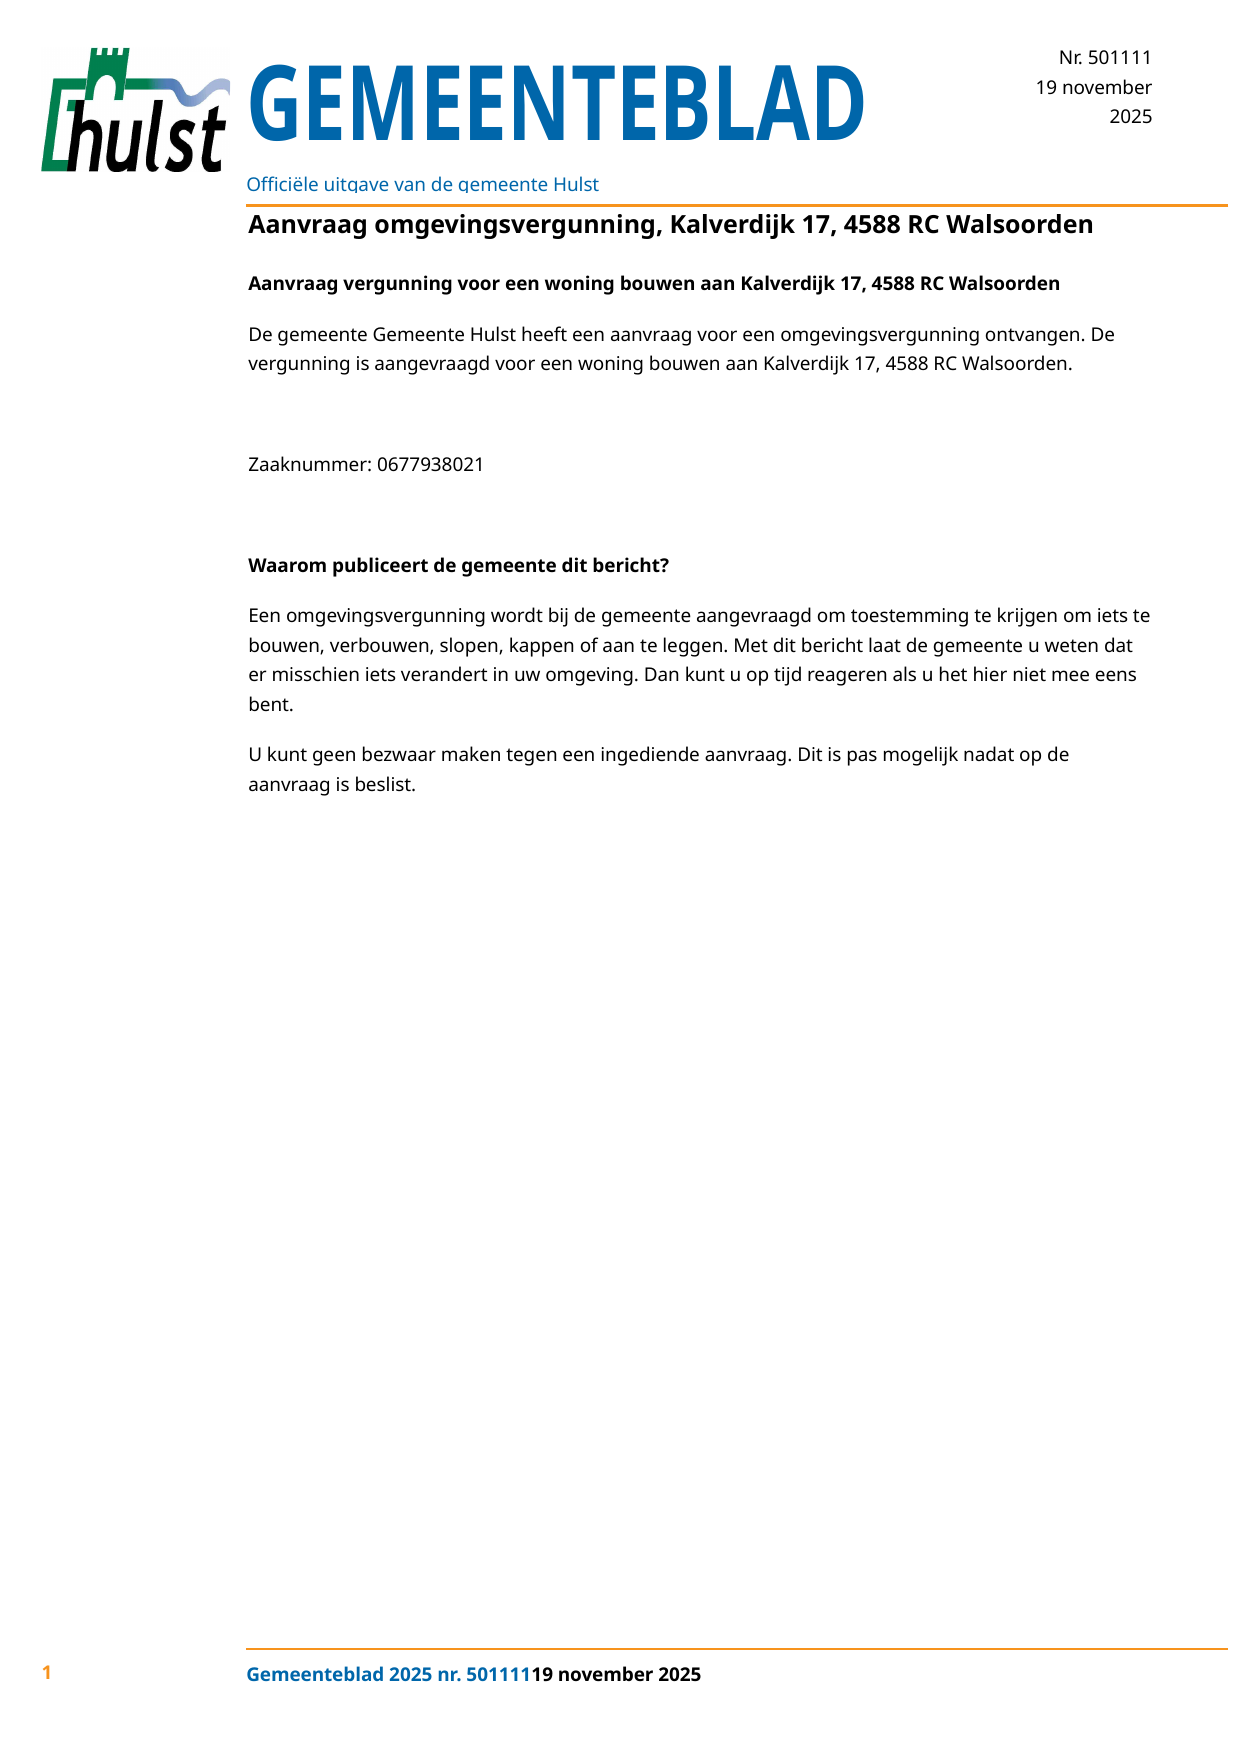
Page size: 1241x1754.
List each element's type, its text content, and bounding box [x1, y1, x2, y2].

text Waarom publiceert de gemeente dit bericht? [248, 552, 1152, 578]
picture [41, 47, 231, 172]
text U kunt geen bezwaar maken tegen een ingediende aanvraag. Dit is pas mogelijk nadat op de aanvraag is beslist. [248, 742, 1152, 797]
text Aanvraag omgevingsvergunning, Kalverdijk 17, 4588 RC Walsoorden [248, 207, 1152, 241]
text Een omgevingsvergunning wordt bij de gemeente aangevraagd om toestemming te krijgen om iets te bouwen, verbouwen, slopen, kappen of aan te leggen. Met dit bericht laat de gemeente u weten dat er misschien iets verandert in uw omgeving. Dan kunt u op tijd reageren als u het hier niet mee eens bent. [248, 602, 1152, 717]
text Aanvraag vergunning voor een woning bouwen aan Kalverdijk 17, 4588 RC Walsoorden [248, 270, 1152, 296]
text Zaaknummer: 0677938021 [248, 451, 1152, 477]
text De gemeente Gemeente Hulst heeft een aanvraag voor een omgevingsvergunning ontvangen. De vergunning is aangevraagd voor een woning bouwen aan Kalverdijk 17, 4588 RC Walsoorden. [248, 321, 1152, 376]
